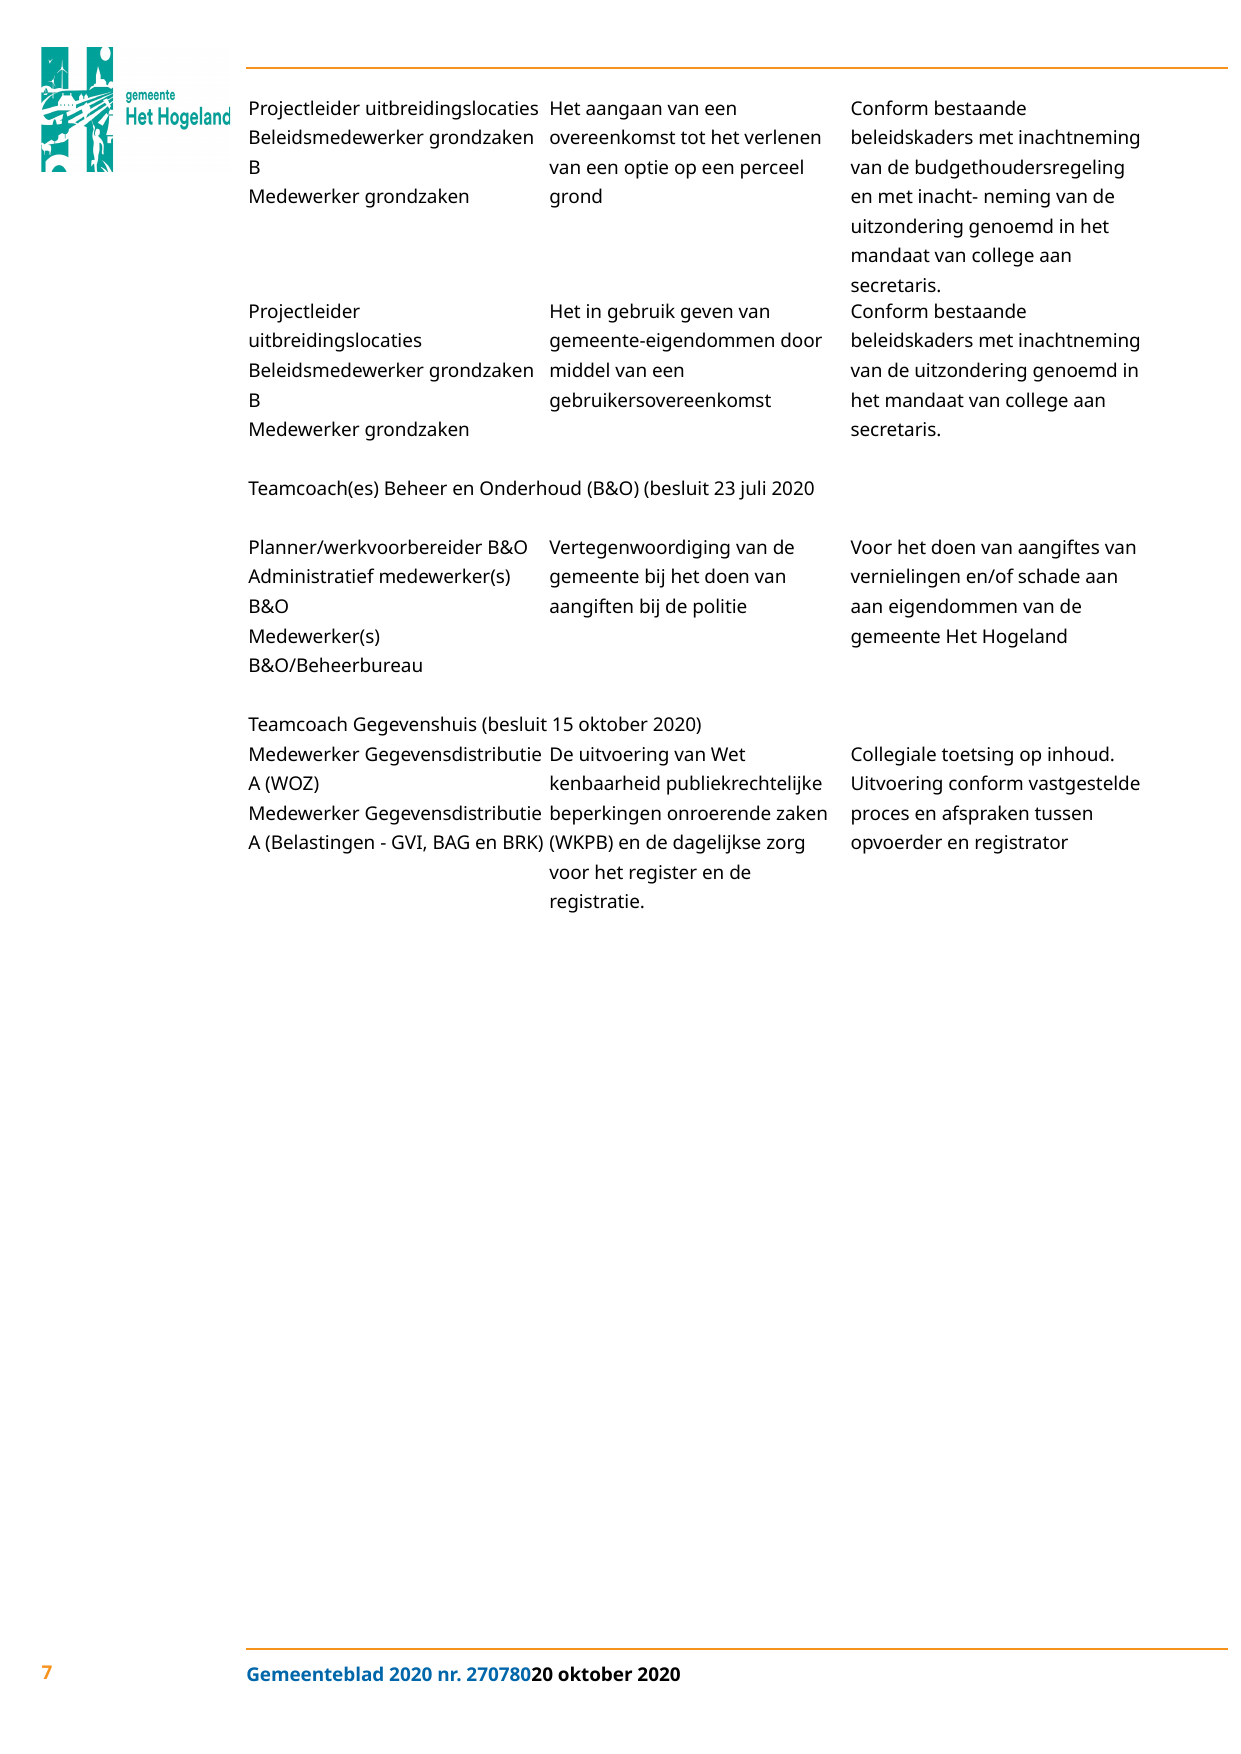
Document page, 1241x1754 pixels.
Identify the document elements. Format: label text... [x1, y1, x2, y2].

table_header Vertegenwoordiging van de gemeente bij het doen van aangiften bij de politie [549, 534, 850, 678]
table_header Medewerker Gegevensdistributie A (WOZ) Medewerker Gegevensdistributie A (Belastingen - GVI, BAG en BRK) [248, 741, 549, 914]
table_cell Projectleider uitbreidingslocaties Beleidsmedewerker grondzaken B Medewerker grondzaken [248, 298, 549, 442]
text Teamcoach(es) Beheer en Onderhoud (B&O) (besluit 23 juli 2020 [248, 475, 1152, 501]
table_cell Conform bestaande beleidskaders met inachtneming van de budgethoudersregeling en met inacht- neming van de uitzondering genoemd in het mandaat van college aan secretaris. [850, 95, 1152, 298]
table_header Collegiale toetsing op inhoud. Uitvoering conform vastgestelde proces en afspraken tussen opvoerder en registrator [850, 741, 1152, 914]
table_cell Conform bestaande beleidskaders met inachtneming van de uitzondering genoemd in het mandaat van college aan secretaris. [850, 298, 1152, 442]
table_header Voor het doen van aangiftes van vernielingen en/of schade aan aan eigendommen van de gemeente Het Hogeland [850, 534, 1152, 678]
table_cell Het in gebruik geven van gemeente-eigendommen door middel van een gebruikersovereenkomst [549, 298, 850, 442]
table_header Planner/werkvoorbereider B&O Administratief medewerker(s) B&O Medewerker(s) B&O/Beheerbureau [248, 534, 549, 678]
picture [41, 47, 231, 172]
text Teamcoach Gegevenshuis (besluit 15 oktober 2020) [248, 711, 1152, 737]
table_cell Het aangaan van een overeenkomst tot het verlenen van een optie op een perceel grond [549, 95, 850, 298]
table_cell Projectleider uitbreidingslocaties Beleidsmedewerker grondzaken B Medewerker grondzaken [248, 95, 549, 298]
table_header De uitvoering van Wet kenbaarheid publiekrechtelijke beperkingen onroerende zaken (WKPB) en de dagelijkse zorg voor het register en de registratie. [549, 741, 850, 914]
